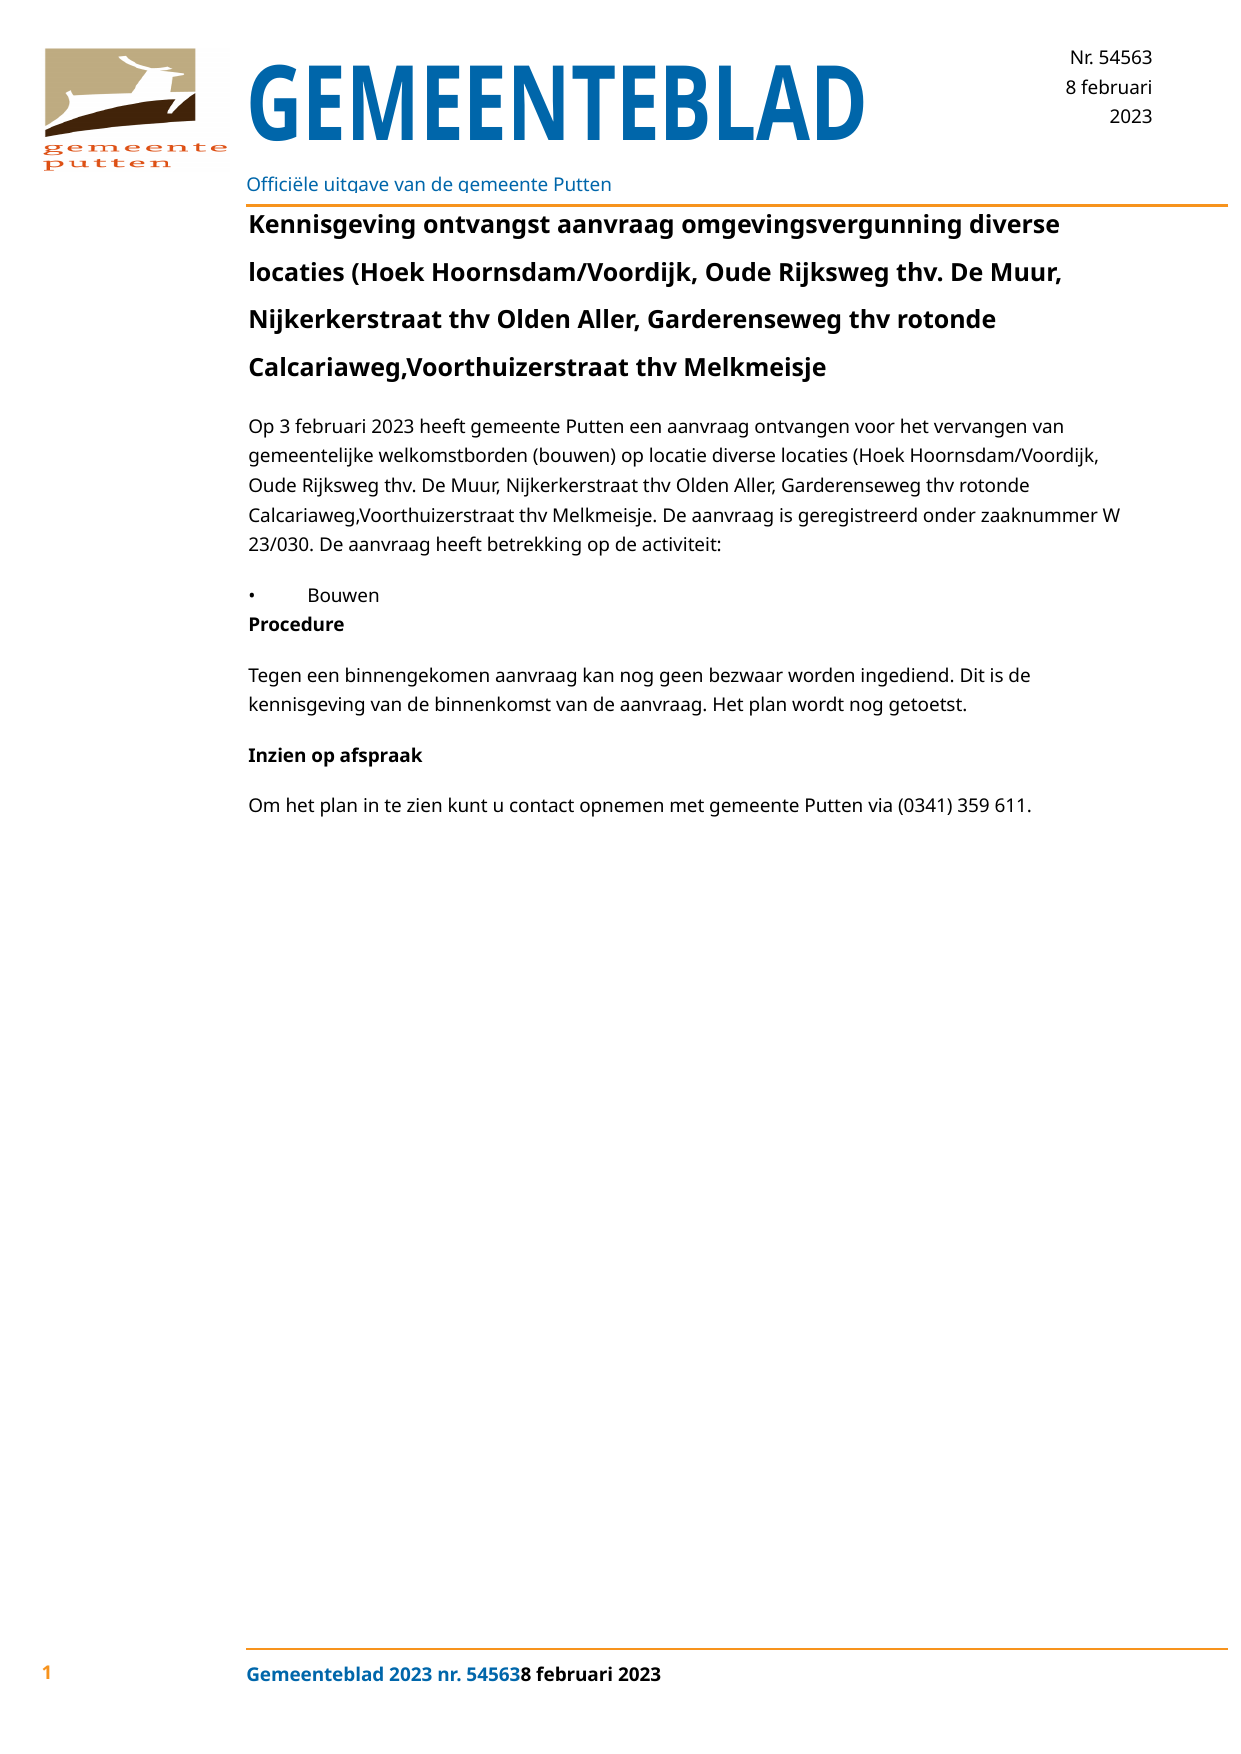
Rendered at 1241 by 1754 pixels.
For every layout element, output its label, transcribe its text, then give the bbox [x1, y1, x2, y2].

picture [41, 47, 231, 172]
list Bouwen [248, 582, 1152, 608]
text Kennisgeving ontvangst aanvraag omgevingsvergunning diverse locaties (Hoek Hoornsdam/Voordijk, Oude Rijksweg thv. De Muur, Nijkerkerstraat thv Olden Aller, Garderenseweg thv rotonde Calcariaweg,Voorthuizerstraat thv Melkmeisje [248, 207, 1152, 384]
text Tegen een binnengekomen aanvraag kan nog geen bezwaar worden ingediend. Dit is de kennisgeving van de binnenkomst van de aanvraag. Het plan wordt nog getoetst. [248, 662, 1152, 717]
text Om het plan in te zien kunt u contact opnemen met gemeente Putten via (0341) 359 611. [248, 792, 1152, 818]
text Procedure [248, 611, 1152, 637]
text Op 3 februari 2023 heeft gemeente Putten een aanvraag ontvangen voor het vervangen van gemeentelijke welkomstborden (bouwen) op locatie diverse locaties (Hoek Hoornsdam/Voordijk, Oude Rijksweg thv. De Muur, Nijkerkerstraat thv Olden Aller, Garderenseweg thv rotonde Calcariaweg,Voorthuizerstraat thv Melkmeisje. De aanvraag is geregistreerd onder zaaknummer W 23/030. De aanvraag heeft betrekking op de activiteit: [248, 413, 1152, 557]
text Inzien op afspraak [248, 742, 1152, 768]
